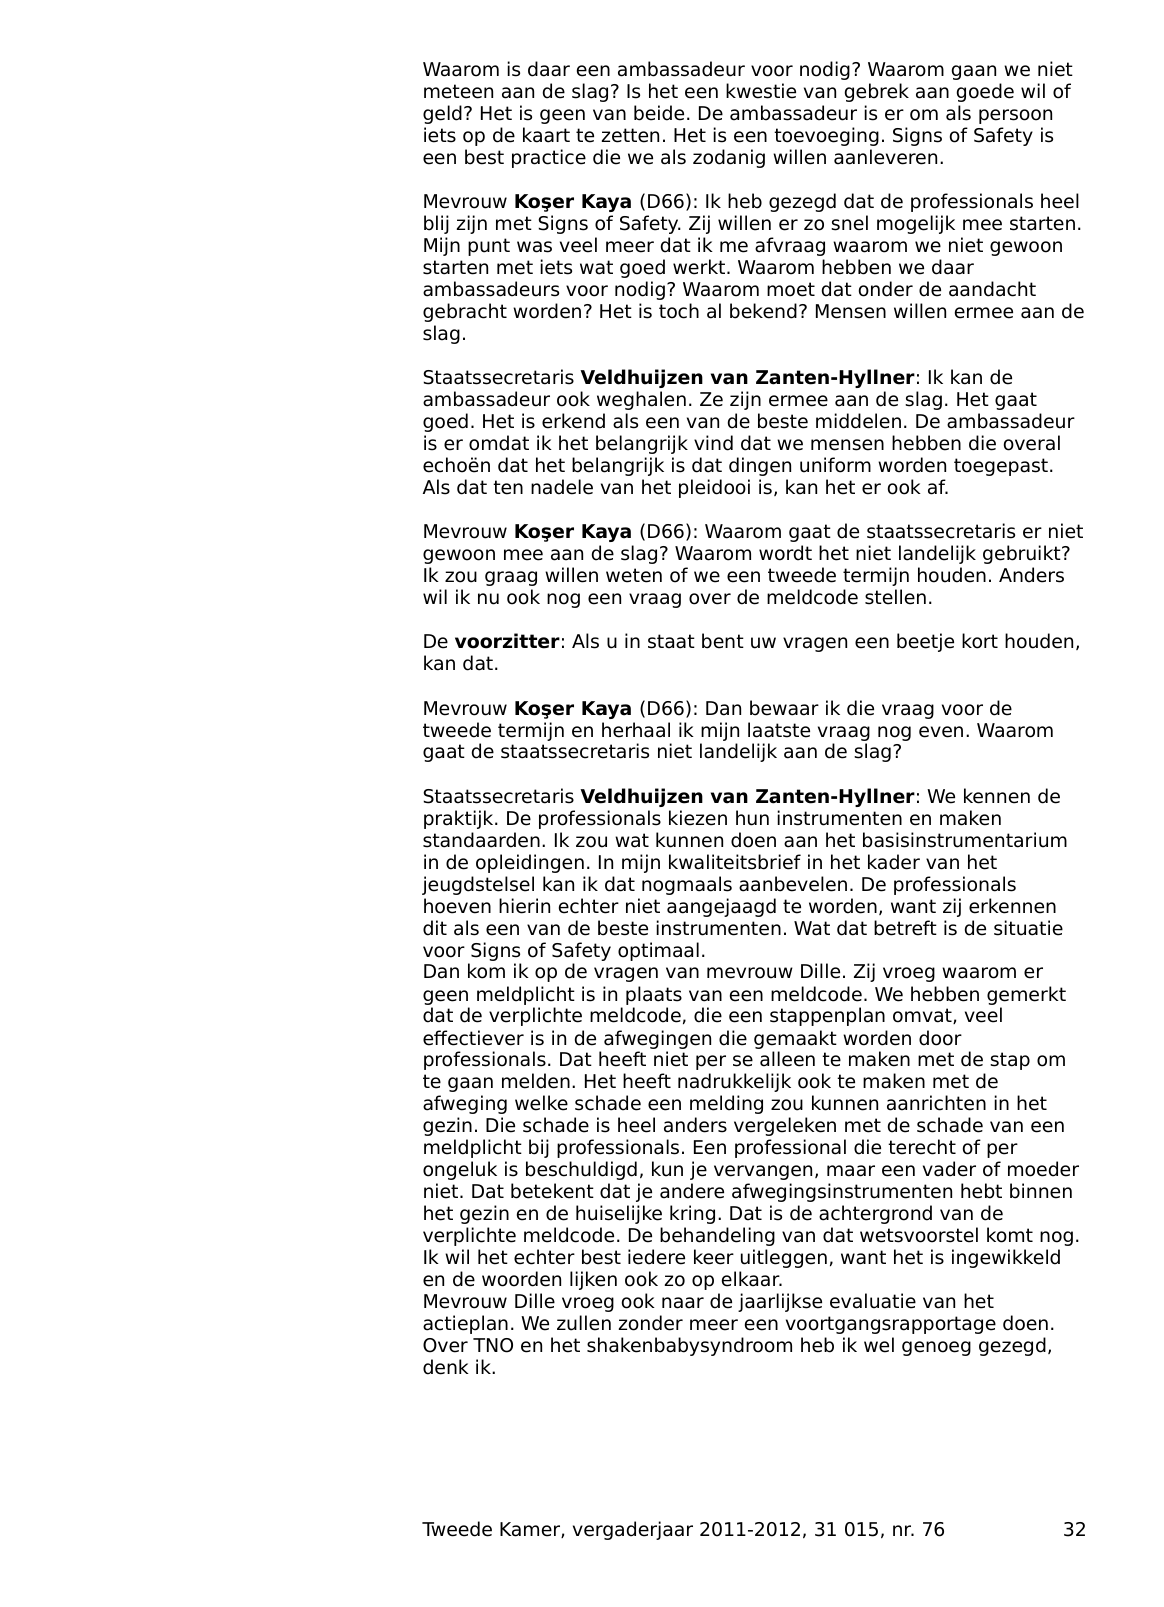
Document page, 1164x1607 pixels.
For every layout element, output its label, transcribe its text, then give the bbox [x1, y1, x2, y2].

text Mevrouw Koşer Kaya (D66): Dan bewaar ik die vraag voor de tweede termijn en herhaal ik mijn laatste vraag nog even. Waarom gaat de staatssecretaris niet landelijk aan de slag? [422, 697, 1087, 763]
text Staatssecretaris Veldhuijzen van Zanten-Hyllner: Ik kan de ambassadeur ook weghalen. Ze zijn ermee aan de slag. Het gaat goed. Het is erkend als een van de beste middelen. De ambassadeur is er omdat ik het belangrijk vind dat we mensen hebben die overal echoën dat het belangrijk is dat dingen uniform worden toegepast. Als dat ten nadele van het pleidooi is, kan het er ook af. [422, 367, 1087, 499]
text Dan kom ik op de vragen van mevrouw Dille. Zij vroeg waarom er geen meldplicht is in plaats van een meldcode. We hebben gemerkt dat de verplichte meldcode, die een stappenplan omvat, veel effectiever is in de afwegingen die gemaakt worden door professionals. Dat heeft niet per se alleen te maken met de stap om te gaan melden. Het heeft nadrukkelijk ook te maken met de afweging welke schade een melding zou kunnen aanrichten in het gezin. Die schade is heel anders vergeleken met de schade van een meldplicht bij professionals. Een professional die terecht of per ongeluk is beschuldigd, kun je vervangen, maar een vader of moeder niet. Dat betekent dat je andere afwegingsinstrumenten hebt binnen het gezin en de huiselijke kring. Dat is de achtergrond van de verplichte meldcode. De behandeling van dat wetsvoorstel komt nog. Ik wil het echter best iedere keer uitleggen, want het is ingewikkeld en de woorden lijken ook zo op elkaar. [422, 961, 1087, 1291]
text Over TNO en het shakenbabysyndroom heb ik wel genoeg gezegd, denk ik. [422, 1335, 1087, 1379]
text De voorzitter: Als u in staat bent uw vragen een beetje kort houden, kan dat. [422, 631, 1087, 675]
text Mevrouw Dille vroeg ook naar de jaarlijkse evaluatie van het actieplan. We zullen zonder meer een voortgangsrapportage doen. [422, 1291, 1087, 1335]
text Staatssecretaris Veldhuijzen van Zanten-Hyllner: We kennen de praktijk. De professionals kiezen hun instrumenten en maken standaarden. Ik zou wat kunnen doen aan het basisinstrumentarium in de opleidingen. In mijn kwaliteitsbrief in het kader van het jeugdstelsel kan ik dat nogmaals aanbevelen. De professionals hoeven hierin echter niet aangejaagd te worden, want zij erkennen dit als een van de beste instrumenten. Wat dat betreft is de situatie voor Signs of Safety optimaal. [422, 786, 1087, 961]
text Mevrouw Koşer Kaya (D66): Waarom gaat de staatssecretaris er niet gewoon mee aan de slag? Waarom wordt het niet landelijk gebruikt? [422, 521, 1087, 565]
text Mevrouw Koşer Kaya (D66): Ik heb gezegd dat de professionals heel blij zijn met Signs of Safety. Zij willen er zo snel mogelijk mee starten. Mijn punt was veel meer dat ik me afvraag waarom we niet gewoon starten met iets wat goed werkt. Waarom hebben we daar ambassadeurs voor nodig? Waarom moet dat onder de aandacht gebracht worden? Het is toch al bekend? Mensen willen ermee aan de slag. [422, 191, 1087, 345]
text Waarom is daar een ambassadeur voor nodig? Waarom gaan we niet meteen aan de slag? Is het een kwestie van gebrek aan goede wil of geld? Het is geen van beide. De ambassadeur is er om als persoon iets op de kaart te zetten. Het is een toevoeging. Signs of Safety is een best practice die we als zodanig willen aanleveren. [422, 59, 1087, 169]
text Ik zou graag willen weten of we een tweede termijn houden. Anders wil ik nu ook nog een vraag over de meldcode stellen. [422, 565, 1087, 609]
